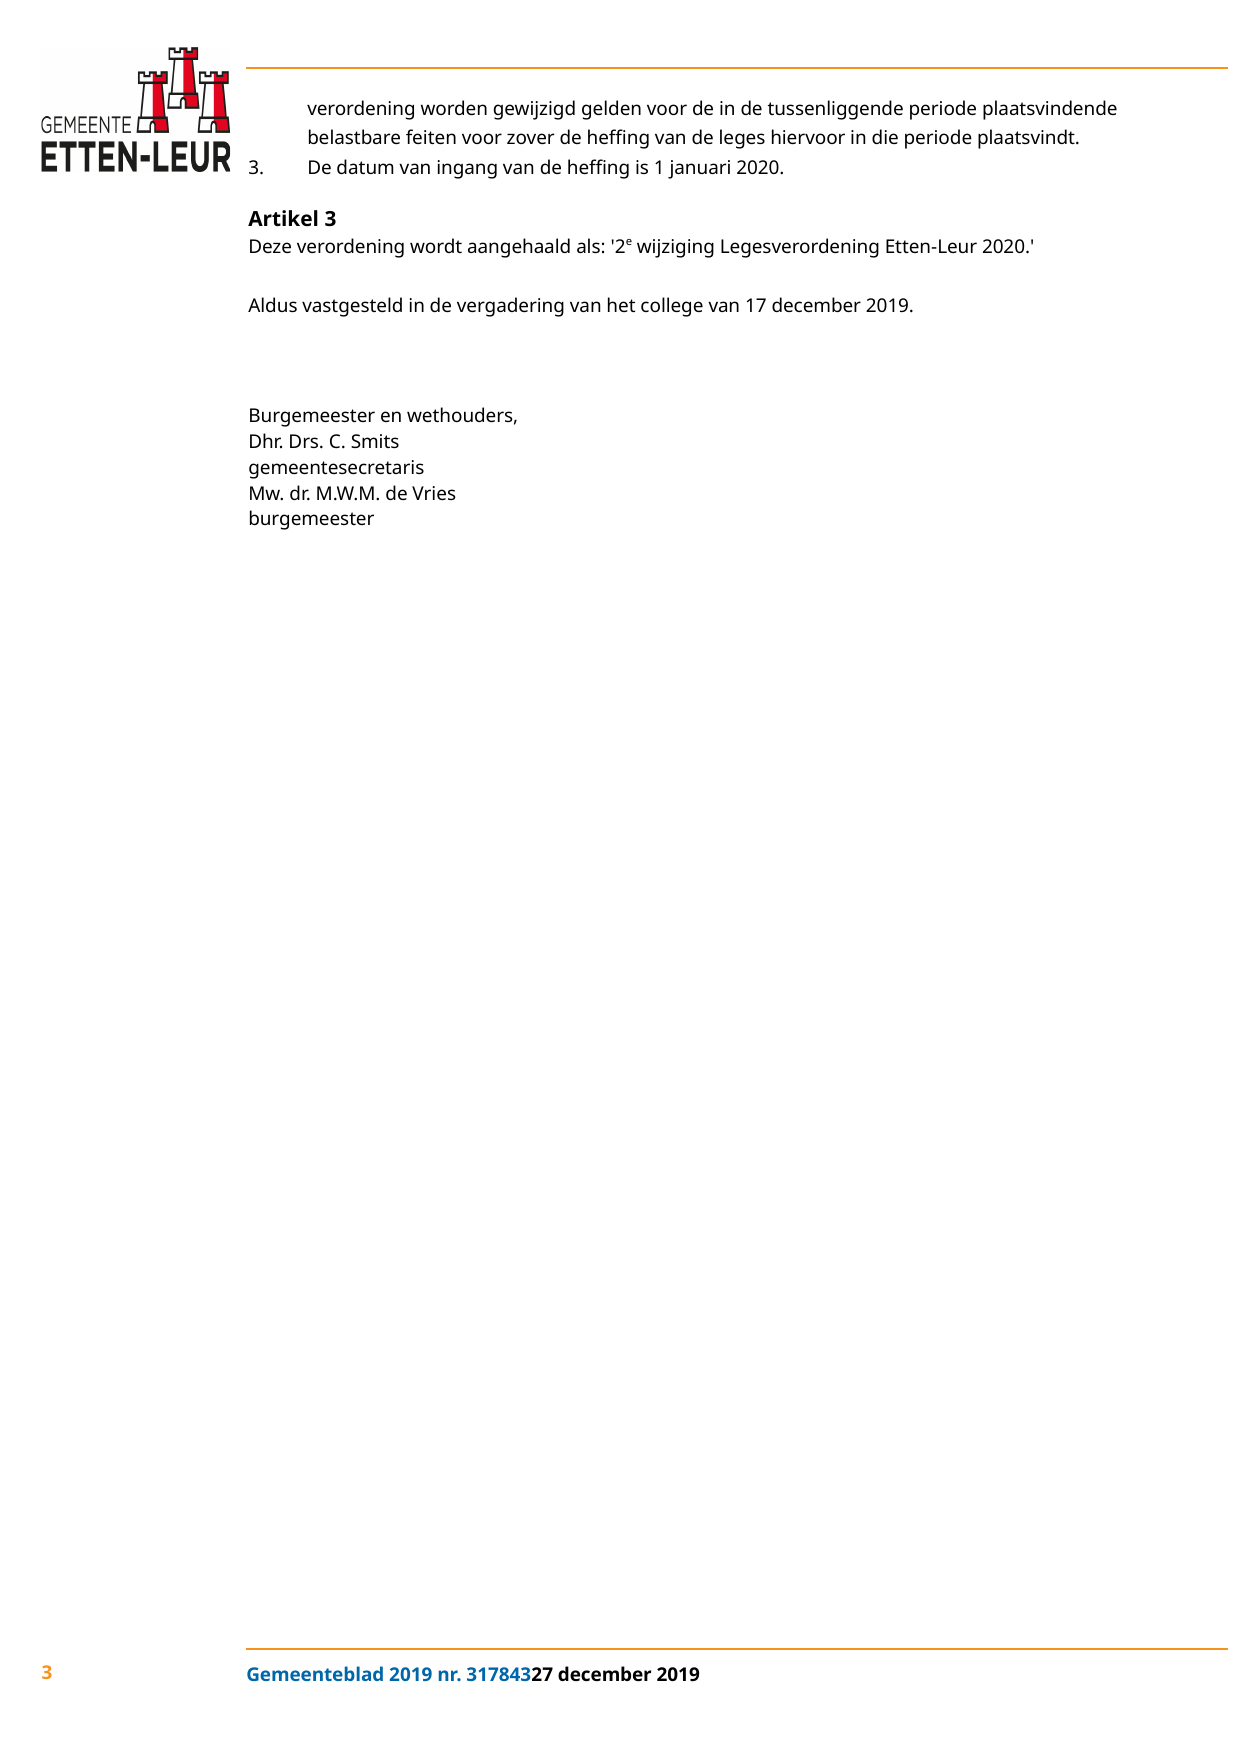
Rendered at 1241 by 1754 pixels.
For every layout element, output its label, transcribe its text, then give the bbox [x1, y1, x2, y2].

picture [41, 47, 231, 172]
text gemeentesecretaris [248, 454, 1152, 480]
text Deze verordening wordt aangehaald als: '2e wijziging Legesverordening Etten-Leur 2020.' [248, 233, 1152, 258]
text Mw. dr. M.W.M. de Vries [248, 480, 1152, 506]
text Dhr. Drs. C. Smits [248, 428, 1152, 454]
list De datum van ingang van de heffing is 1 januari 2020. [248, 154, 1152, 180]
text Burgemeester en wethouders, [248, 403, 1152, 428]
list verordening worden gewijzigd gelden voor de in de tussenliggende periode plaatsvindende belastbare feiten voor zover de heffing van de leges hiervoor in die periode plaatsvindt. [248, 95, 1152, 150]
text Aldus vastgesteld in de vergadering van het college van 17 december 2019. [248, 292, 1152, 318]
text Artikel 3 [248, 204, 1152, 233]
text burgemeester [248, 506, 1152, 531]
